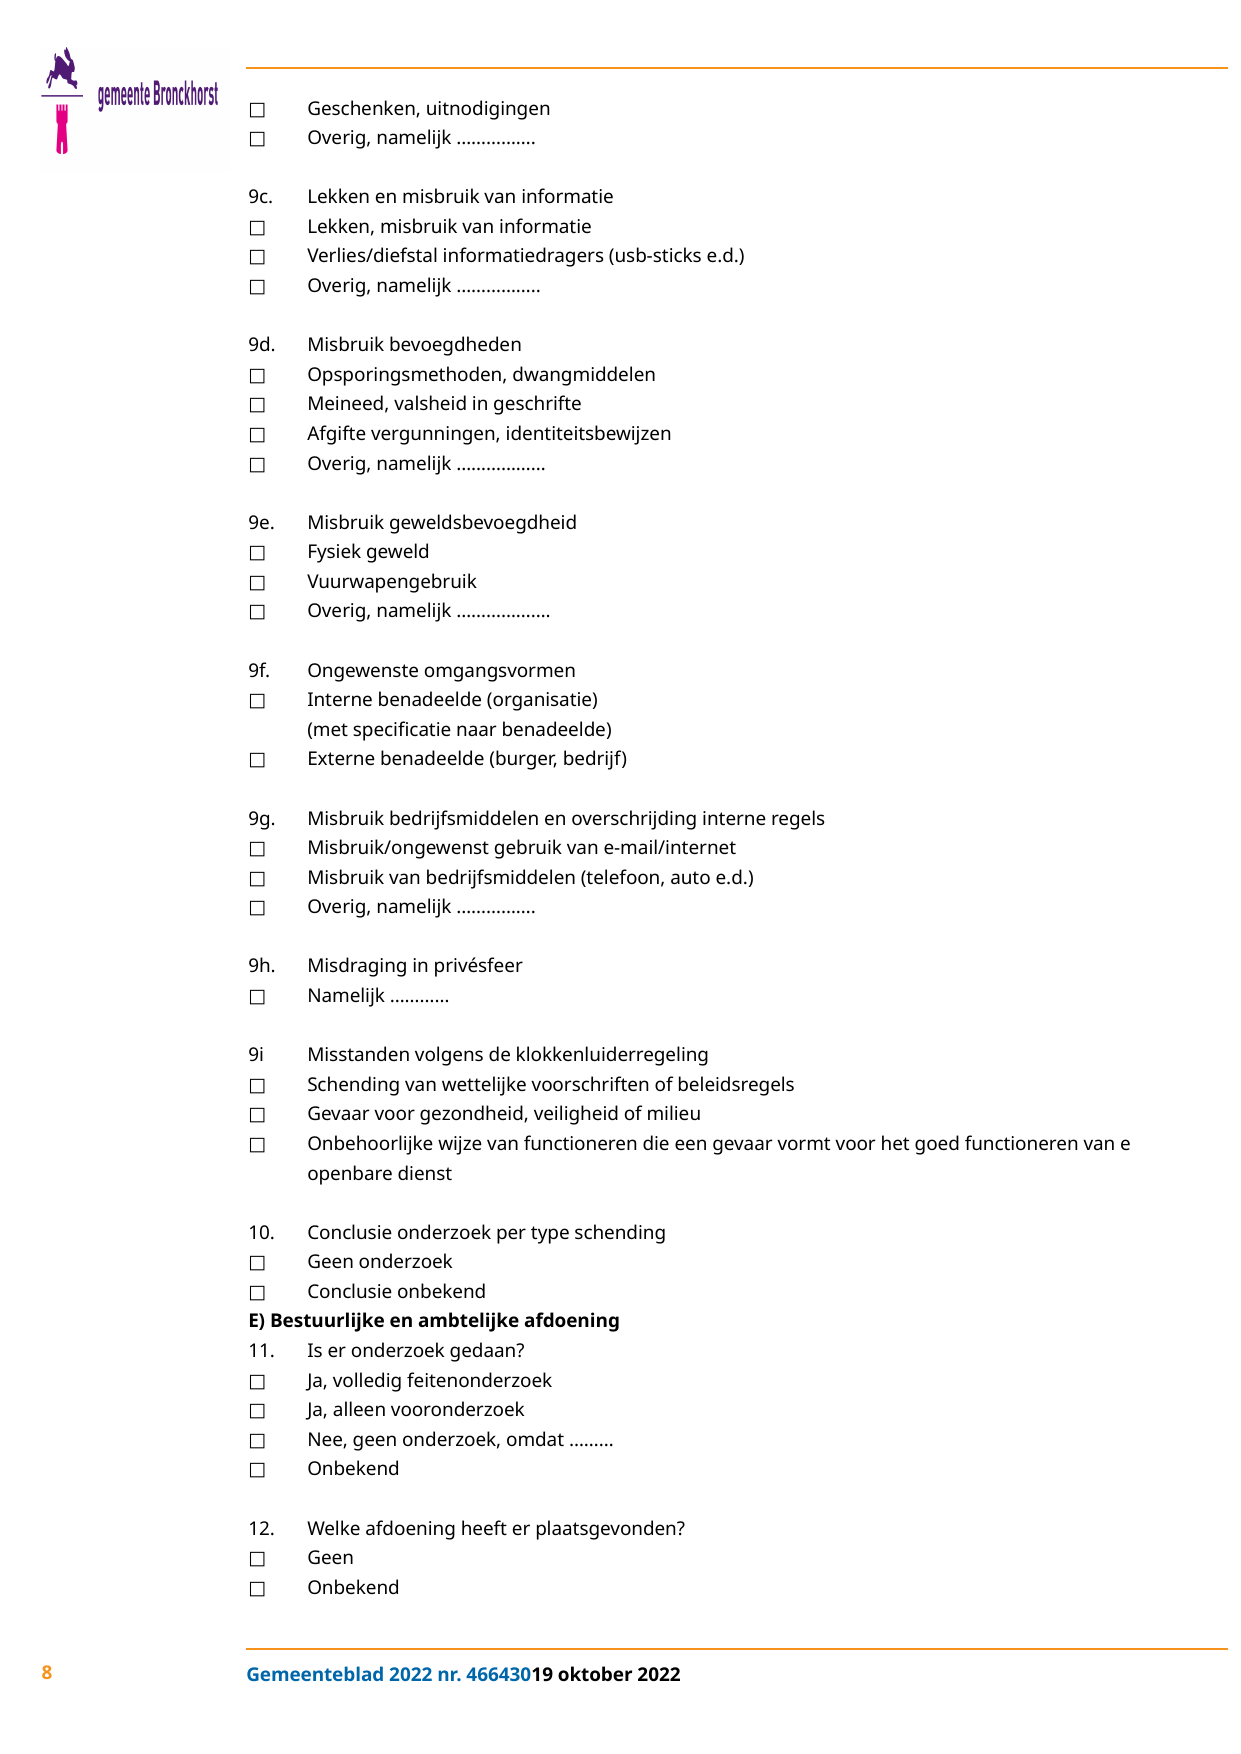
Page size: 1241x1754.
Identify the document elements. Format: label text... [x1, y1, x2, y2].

list (met specificatie naar benadeelde) [248, 716, 1152, 742]
list Overig, namelijk …………….. [248, 272, 1152, 298]
list Vuurwapengebruik [248, 568, 1152, 594]
list Verlies/diefstal informatiedragers (usb-sticks e.d.) [248, 243, 1152, 268]
list Onbekend [248, 1574, 1152, 1600]
list Namelijk ………… [248, 982, 1152, 1008]
list Ja, volledig feitenonderzoek [248, 1367, 1152, 1393]
list Ja, alleen vooronderzoek [248, 1396, 1152, 1422]
list Overig, namelijk ……………. [248, 124, 1152, 150]
list Gevaar voor gezondheid, veiligheid of milieu [248, 1101, 1152, 1126]
list Misbruik bevoegdheden [248, 331, 1152, 357]
list Onbehoorlijke wijze van functioneren die een gevaar vormt voor het goed functioneren van e openbare dienst [248, 1130, 1152, 1186]
list Overig, namelijk ………………. [248, 598, 1152, 623]
list Interne benadeelde (organisatie) [248, 686, 1152, 712]
list Misdraging in privésfeer [248, 953, 1152, 978]
list Geen [248, 1544, 1152, 1570]
list Misbruik geweldsbevoegdheid [248, 509, 1152, 535]
list Lekken en misbruik van informatie [248, 183, 1152, 209]
list Onbekend [248, 1456, 1152, 1481]
list Nee, geen onderzoek, omdat ……… [248, 1426, 1152, 1452]
list Ongewenste omgangsvormen [248, 657, 1152, 683]
list Opsporingsmethoden, dwangmiddelen [248, 361, 1152, 387]
list Conclusie onbekend [248, 1278, 1152, 1304]
list Meineed, valsheid in geschrifte [248, 391, 1152, 416]
list Fysiek geweld [248, 538, 1152, 564]
list Misbruik bedrijfsmiddelen en overschrijding interne regels [248, 805, 1152, 831]
picture [41, 47, 231, 172]
list Afgifte vergunningen, identiteitsbewijzen [248, 420, 1152, 446]
list Overig, namelijk ……………… [248, 450, 1152, 476]
text E) Bestuurlijke en ambtelijke afdoening [248, 1308, 1152, 1333]
list Schending van wettelijke voorschriften of beleidsregels [248, 1071, 1152, 1097]
list Conclusie onderzoek per type schending [248, 1219, 1152, 1245]
list Externe benadeelde (burger, bedrijf) [248, 746, 1152, 771]
list Overig, namelijk ……………. [248, 893, 1152, 919]
list Misbruik van bedrijfsmiddelen (telefoon, auto e.d.) [248, 864, 1152, 890]
list Welke afdoening heeft er plaatsgevonden? [248, 1515, 1152, 1541]
list Misstanden volgens de klokkenluiderregeling [248, 1041, 1152, 1067]
list Is er onderzoek gedaan? [248, 1337, 1152, 1363]
list Misbruik/ongewenst gebruik van e-mail/internet [248, 834, 1152, 860]
list Geschenken, uitnodigingen [248, 95, 1152, 121]
list Lekken, misbruik van informatie [248, 213, 1152, 239]
list Geen onderzoek [248, 1248, 1152, 1274]
